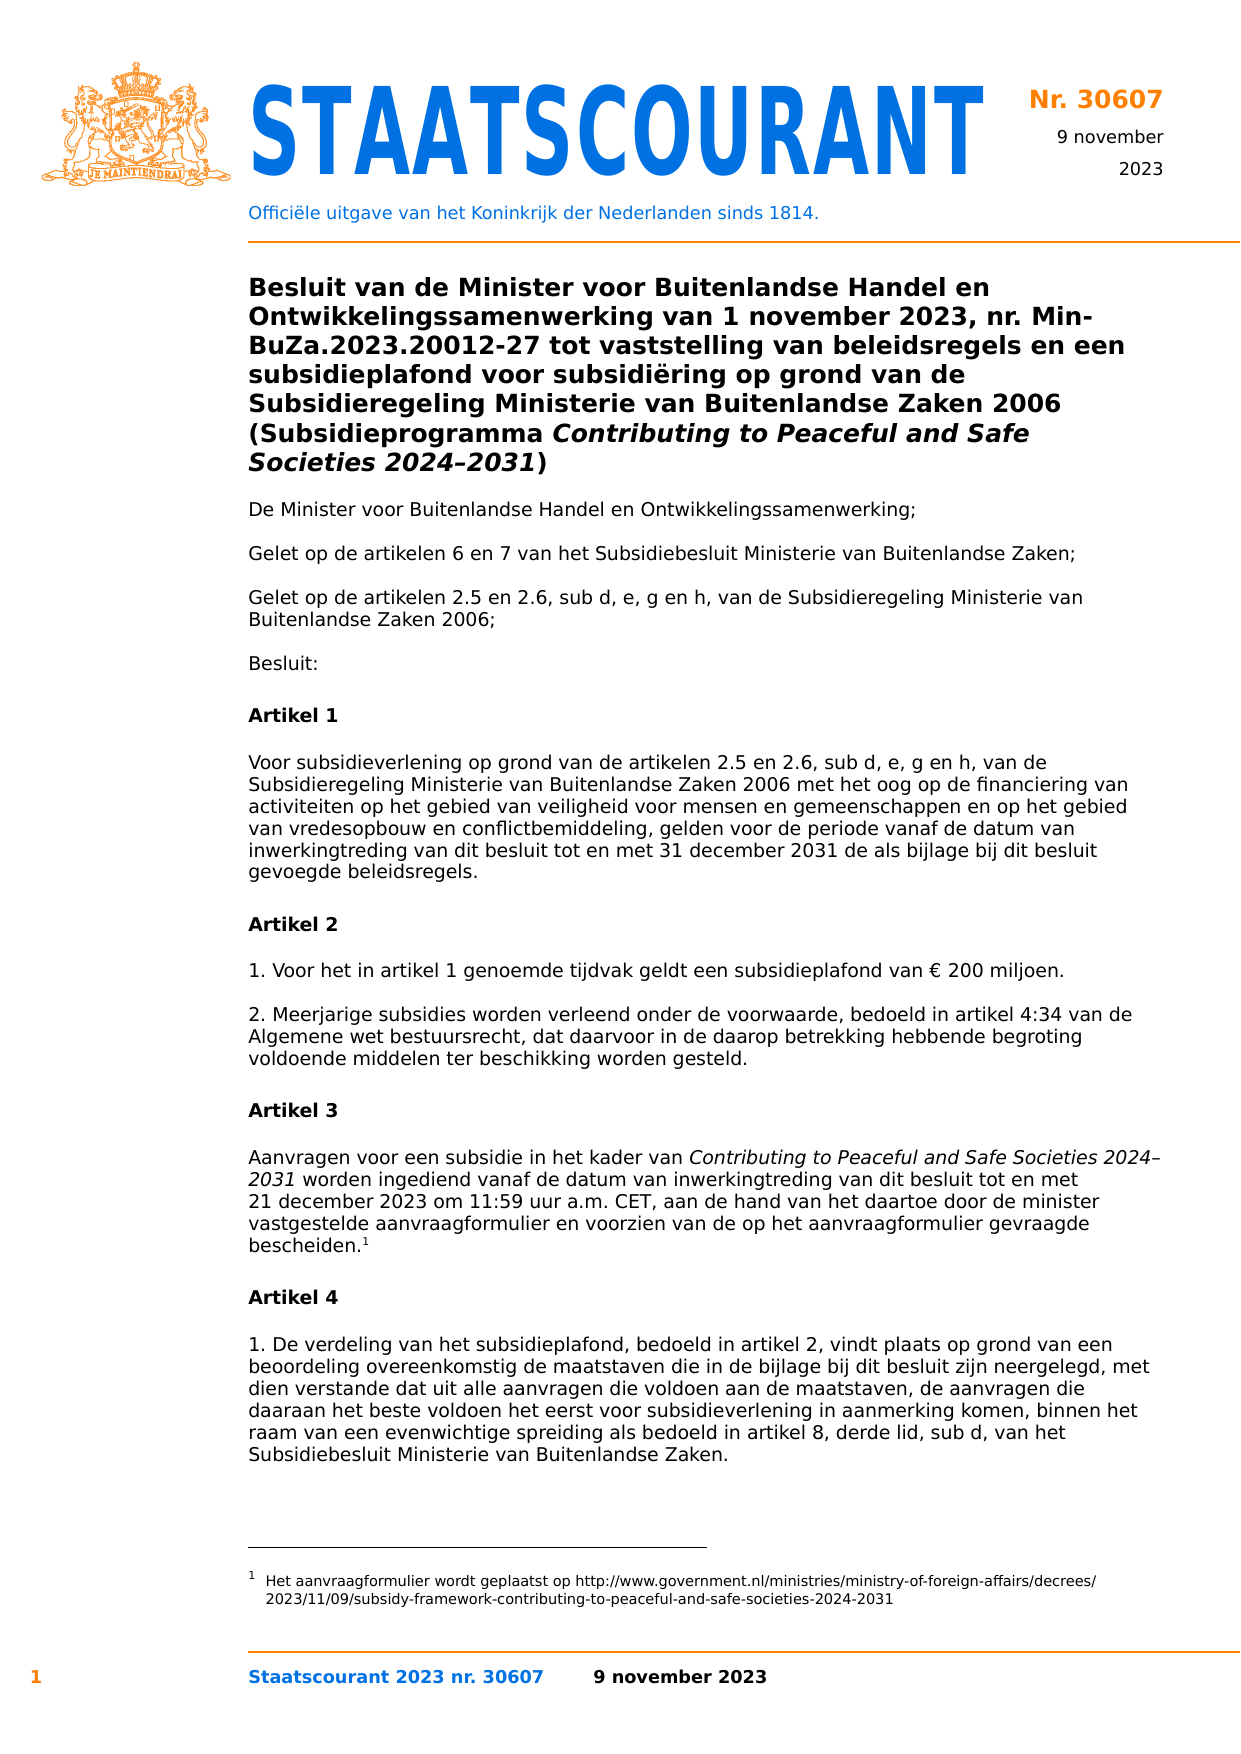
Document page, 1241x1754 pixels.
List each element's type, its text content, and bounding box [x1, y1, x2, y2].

table_cell Officiële uitgave van het Koninkrijk der Nederlanden sinds 1814. [248, 203, 1240, 241]
table_header [25, 62, 248, 241]
text 1. Voor het in artikel 1 genoemde tijdvak geldt een subsidieplafond van € 200 miljoen. [248, 960, 1163, 982]
table_cell 9 november [998, 121, 1240, 153]
text Besluit: [248, 653, 1163, 674]
text Voor subsidieverlening op grond van de artikelen 2.5 en 2.6, sub d, e, g en h, van de Subsidieregeling Ministerie van Buitenlandse Zaken 2006 met het oog op de financiering van activiteiten op het gebied van veiligheid voor mensen en gemeenschappen en op het gebied van vredesopbouw en conflictbemiddeling, gelden voor de periode vanaf de datum van inwerkingtreding van dit besluit tot en met 31 december 2031 de als bijlage bij dit besluit gevoegde beleidsregels. [248, 752, 1163, 883]
text De Minister voor Buitenlandse Handel en Ontwikkelingssamenwerking; [248, 499, 1163, 521]
subtitle Artikel 1 [248, 704, 1163, 727]
table_header Nr. 30607 [998, 62, 1240, 121]
text 2. Meerjarige subsidies worden verleend onder de voorwaarde, bedoeld in artikel 4:34 van de Algemene wet bestuursrecht, dat daarvoor in de daarop betrekking hebbende begroting voldoende middelen ter beschikking worden gesteld. [248, 1004, 1163, 1070]
subtitle Artikel 2 [248, 913, 1163, 935]
text Aanvragen voor een subsidie in het kader van Contributing to Peaceful and Safe Societies 2024–2031 worden ingediend vanaf de datum van inwerkingtreding van dit besluit tot en met 21 december 2023 om 11:59 uur a.m. CET, aan de hand van het daartoe door de minister vastgestelde aanvraagformulier en voorzien van de op het aanvraagformulier gevraagde bescheiden. [248, 1147, 1163, 1257]
picture [41, 62, 231, 186]
subtitle Artikel 4 [248, 1287, 1163, 1309]
text Gelet op de artikelen 2.5 en 2.6, sub d, e, g en h, van de Subsidieregeling Ministerie van Buitenlandse Zaken 2006; [248, 587, 1163, 631]
text 1. De verdeling van het subsidieplafond, bedoeld in artikel 2, vindt plaats op grond van een beoordeling overeenkomstig de maatstaven die in de bijlage bij dit besluit zijn neergelegd, met dien verstande dat uit alle aanvragen die voldoen aan de maatstaven, de aanvragen die daaraan het beste voldoen het eerst voor subsidieverlening in aanmerking komen, binnen het raam van een evenwichtige spreiding als bedoeld in artikel 8, derde lid, sub d, van het Subsidiebesluit Ministerie van Buitenlandse Zaken. [248, 1334, 1163, 1466]
text Het aanvraagformulier wordt geplaatst op http://www.government.nl/ministries/ministry-of-foreign-affairs/decrees/2023/11/09/subsidy-framework-contributing-to-peaceful-and-safe-societies-2024-2031 [248, 1569, 1163, 1608]
text Gelet op de artikelen 6 en 7 van het Subsidiebesluit Ministerie van Buitenlandse Zaken; [248, 543, 1163, 565]
table_header STAATSCOURANT [248, 62, 998, 203]
subtitle Artikel 3 [248, 1100, 1163, 1122]
subtitle Besluit van de Minister voor Buitenlandse Handel en Ontwikkelingssamenwerking van 1 november 2023, nr. Min-BuZa.2023.20012-27 tot vaststelling van beleidsregels en een subsidieplafond voor subsidiëring op grond van de Subsidieregeling Ministerie van Buitenlandse Zaken 2006 (Subsidieprogramma Contributing to Peaceful and Safe Societies 2024–2031) [248, 273, 1163, 477]
table_cell 2023 [998, 153, 1240, 203]
